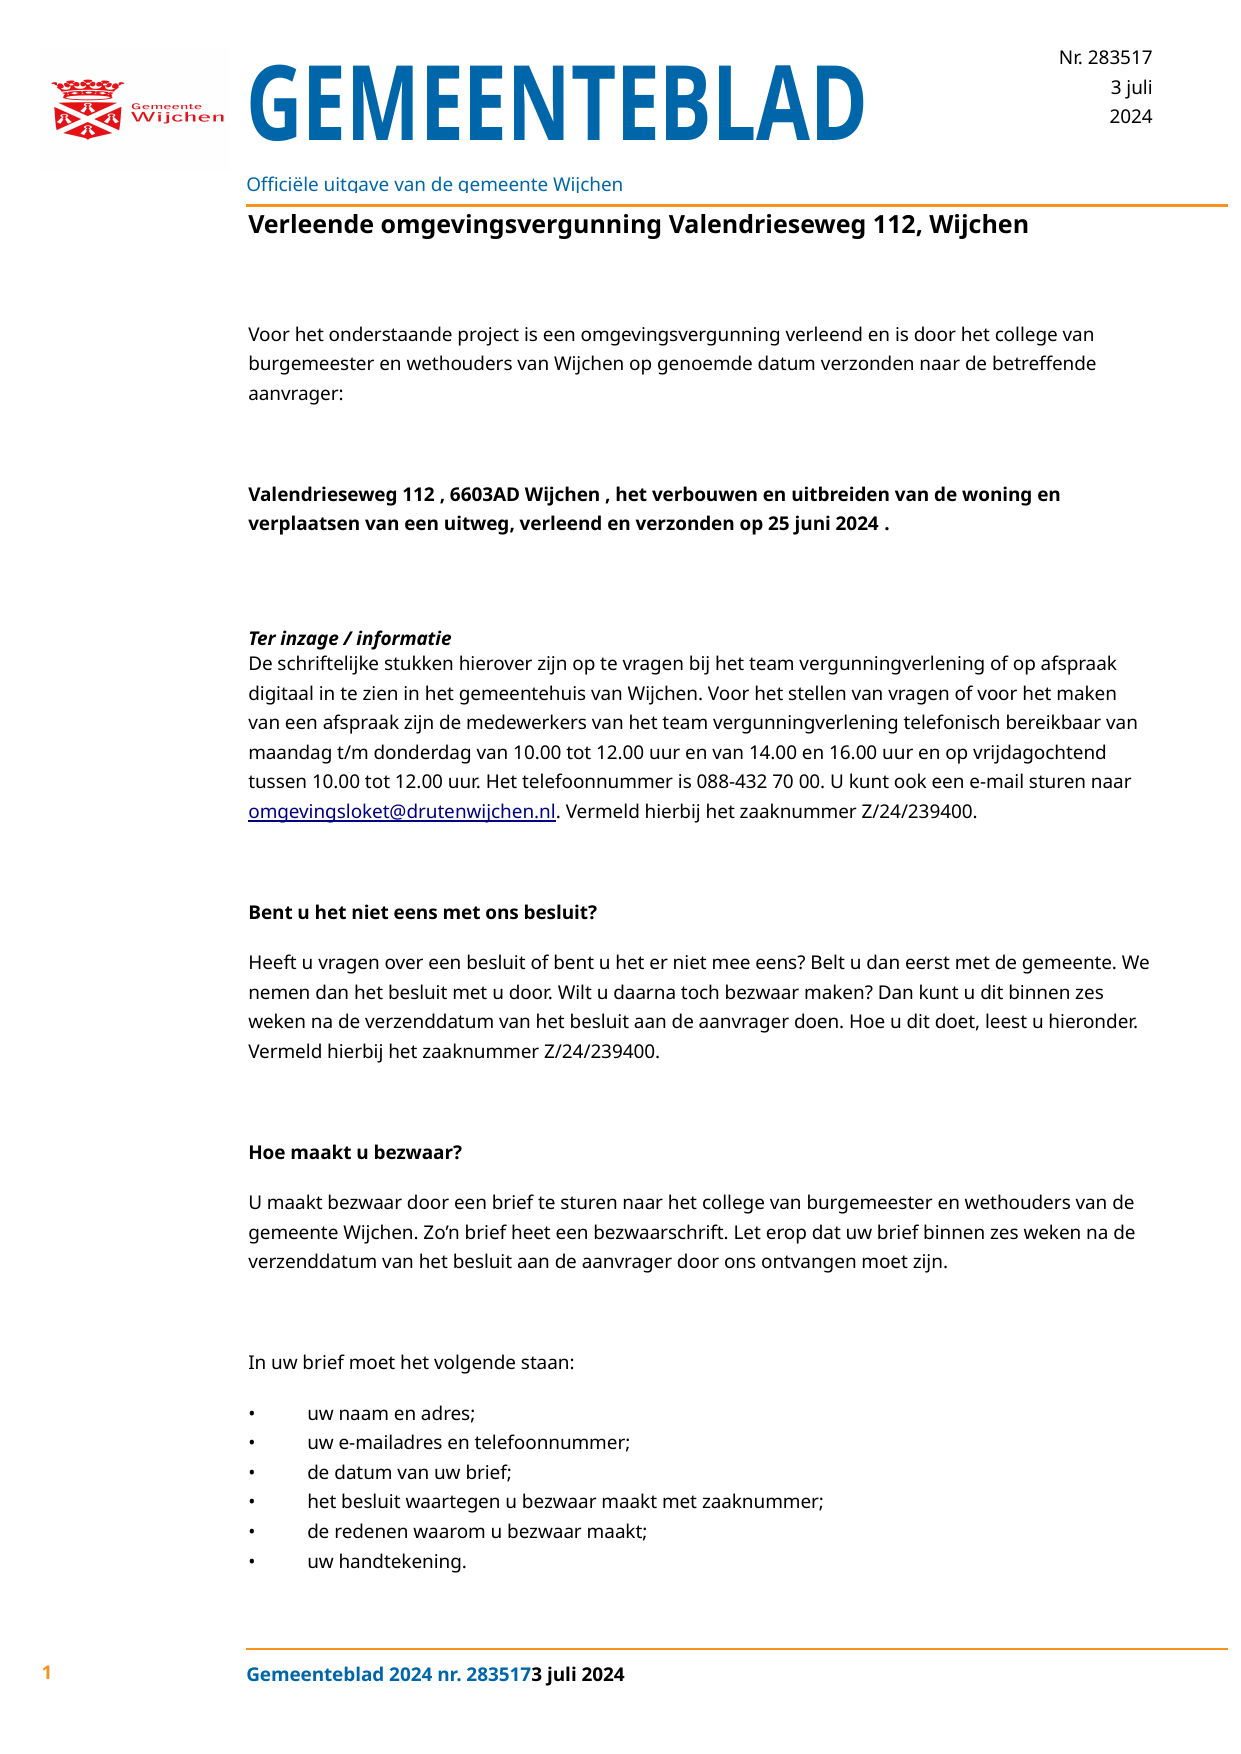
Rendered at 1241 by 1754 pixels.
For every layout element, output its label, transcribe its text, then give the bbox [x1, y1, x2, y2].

text Hoe maakt u bezwaar? [248, 1139, 1152, 1165]
text De schriftelijke stukken hierover zijn op te vragen bij het team vergunningverlening of op afspraak digitaal in te zien in het gemeentehuis van Wijchen. Voor het stellen van vragen of voor het maken van een afspraak zijn de medewerkers van het team vergunningverlening telefonisch bereikbaar van maandag t/m donderdag van 10.00 tot 12.00 uur en van 14.00 en 16.00 uur en op vrijdagochtend tussen 10.00 tot 12.00 uur. Het telefoonnummer is 088-432 70 00. U kunt ook een e-mail sturen naar omgevingsloket@drutenwijchen.nl. Vermeld hierbij het zaaknummer Z/24/239400. [248, 650, 1152, 824]
list uw e-mailadres en telefoonnummer; [248, 1429, 1152, 1455]
text Heeft u vragen over een besluit of bent u het er niet mee eens? Belt u dan eerst met de gemeente. We nemen dan het besluit met u door. Wilt u daarna toch bezwaar maken? Dan kunt u dit binnen zes weken na de verzenddatum van het besluit aan de aanvrager doen. Hoe u dit doet, leest u hieronder. Vermeld hierbij het zaaknummer Z/24/239400. [248, 949, 1152, 1064]
list het besluit waartegen u bezwaar maakt met zaaknummer; [248, 1489, 1152, 1514]
text Bent u het niet eens met ons besluit? [248, 899, 1152, 925]
picture [41, 47, 231, 172]
text U maakt bezwaar door een brief te sturen naar het college van burgemeester en wethouders van de gemeente Wijchen. Zo’n brief heet een bezwaarschrift. Let erop dat uw brief binnen zes weken na de verzenddatum van het besluit aan de aanvrager door ons ontvangen moet zijn. [248, 1189, 1152, 1274]
text Ter inzage / informatie [248, 625, 1152, 650]
list de datum van uw brief; [248, 1459, 1152, 1485]
text Verleende omgevingsvergunning Valendrieseweg 112, Wijchen [248, 207, 1152, 241]
text Voor het onderstaande project is een omgevingsvergunning verleend en is door het college van burgemeester en wethouders van Wijchen op genoemde datum verzonden naar de betreffende aanvrager: [248, 321, 1152, 406]
text Valendrieseweg 112 , 6603AD Wijchen , het verbouwen en uitbreiden van de woning en verplaatsen van een uitweg, verleend en verzonden op 25 juni 2024 . [248, 481, 1152, 536]
list de redenen waarom u bezwaar maakt; [248, 1518, 1152, 1544]
list uw naam en adres; [248, 1400, 1152, 1426]
text In uw brief moet het volgende staan: [248, 1349, 1152, 1375]
list uw handtekening. [248, 1548, 1152, 1574]
